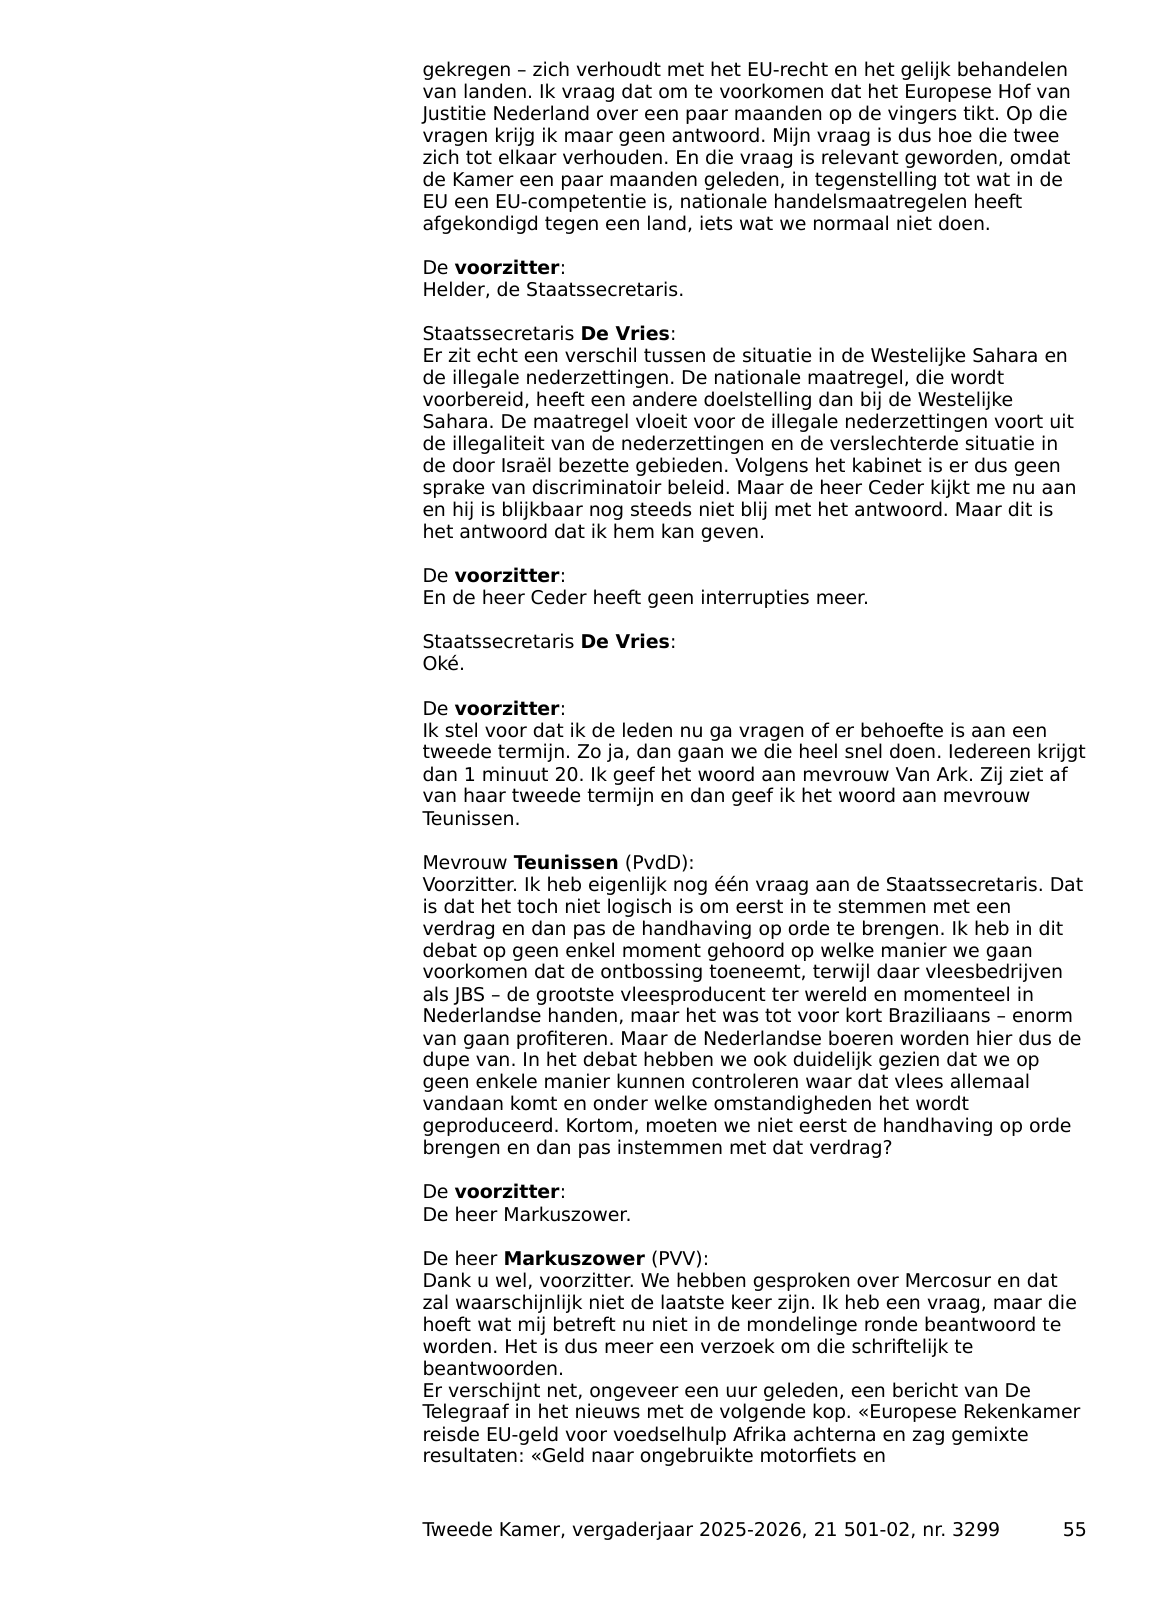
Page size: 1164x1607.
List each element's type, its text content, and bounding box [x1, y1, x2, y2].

text Dank u wel, voorzitter. We hebben gesproken over Mercosur en dat zal waarschijnlijk niet de laatste keer zijn. Ik heb een vraag, maar die hoeft wat mij betreft nu niet in de mondelinge ronde beantwoord te worden. Het is dus meer een verzoek om die schriftelijk te beantwoorden. [422, 1269, 1087, 1379]
text Staatssecretaris De Vries: [422, 631, 1087, 653]
text De voorzitter: [422, 697, 1087, 719]
text En de heer Ceder heeft geen interrupties meer. [422, 587, 1087, 609]
text Er verschijnt net, ongeveer een uur geleden, een bericht van De Telegraaf in het nieuws met de volgende kop. «Europese Rekenkamer reisde EU-geld voor voedselhulp Afrika achterna en zag gemixte resultaten: «Geld naar ongebruikte motorfiets en [422, 1379, 1087, 1467]
text Staatssecretaris De Vries: [422, 323, 1087, 345]
text gekregen – zich verhoudt met het EU-recht en het gelijk behandelen van landen. Ik vraag dat om te voorkomen dat het Europese Hof van Justitie Nederland over een paar maanden op de vingers tikt. Op die vragen krijg ik maar geen antwoord. Mijn vraag is dus hoe die twee zich tot elkaar verhouden. En die vraag is relevant geworden, omdat de Kamer een paar maanden geleden, in tegenstelling tot wat in de EU een EU-competentie is, nationale handelsmaatregelen heeft afgekondigd tegen een land, iets wat we normaal niet doen. [422, 59, 1087, 235]
text Er zit echt een verschil tussen de situatie in de Westelijke Sahara en de illegale nederzettingen. De nationale maatregel, die wordt voorbereid, heeft een andere doelstelling dan bij de Westelijke Sahara. De maatregel vloeit voor de illegale nederzettingen voort uit de illegaliteit van de nederzettingen en de verslechterde situatie in de door Israël bezette gebieden. Volgens het kabinet is er dus geen sprake van discriminatoir beleid. Maar de heer Ceder kijkt me nu aan en hij is blijkbaar nog steeds niet blij met het antwoord. Maar dit is het antwoord dat ik hem kan geven. [422, 345, 1087, 543]
text De voorzitter: [422, 565, 1087, 587]
text De voorzitter: [422, 257, 1087, 279]
text Mevrouw Teunissen (PvdD): [422, 852, 1087, 873]
text Ik stel voor dat ik de leden nu ga vragen of er behoefte is aan een tweede termijn. Zo ja, dan gaan we die heel snel doen. Iedereen krijgt dan 1 minuut 20. Ik geef het woord aan mevrouw Van Ark. Zij ziet af van haar tweede termijn en dan geef ik het woord aan mevrouw Teunissen. [422, 719, 1087, 829]
text Oké. [422, 653, 1087, 675]
text Voorzitter. Ik heb eigenlijk nog één vraag aan de Staatssecretaris. Dat is dat het toch niet logisch is om eerst in te stemmen met een verdrag en dan pas de handhaving op orde te brengen. Ik heb in dit debat op geen enkel moment gehoord op welke manier we gaan voorkomen dat de ontbossing toeneemt, terwijl daar vleesbedrijven als JBS – de grootste vleesproducent ter wereld en momenteel in Nederlandse handen, maar het was tot voor kort Braziliaans – enorm van gaan profiteren. Maar de Nederlandse boeren worden hier dus de dupe van. In het debat hebben we ook duidelijk gezien dat we op geen enkele manier kunnen controleren waar dat vlees allemaal vandaan komt en onder welke omstandigheden het wordt geproduceerd. Kortom, moeten we niet eerst de handhaving op orde brengen en dan pas instemmen met dat verdrag? [422, 873, 1087, 1159]
text De voorzitter: [422, 1181, 1087, 1203]
text De heer Markuszower (PVV): [422, 1248, 1087, 1269]
text Helder, de Staatssecretaris. [422, 279, 1087, 301]
text De heer Markuszower. [422, 1203, 1087, 1225]
